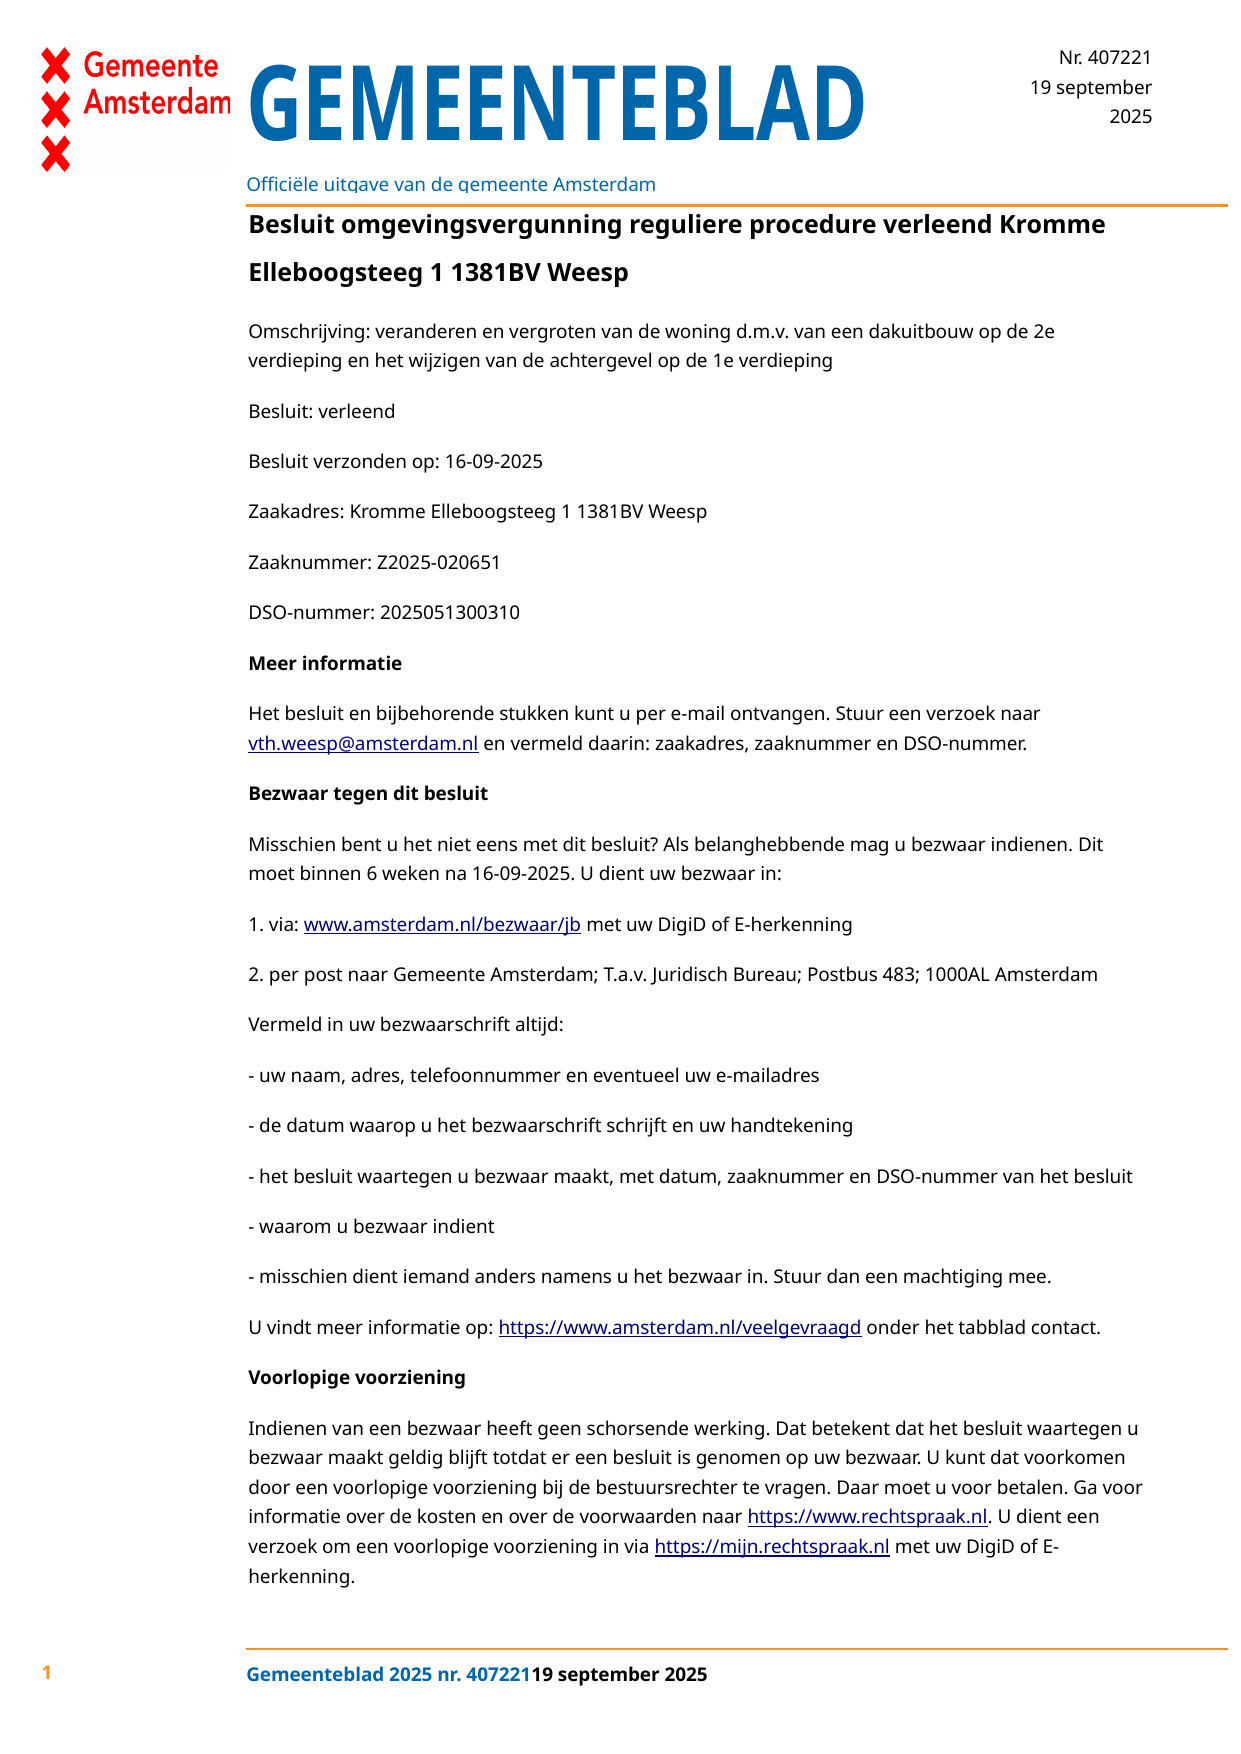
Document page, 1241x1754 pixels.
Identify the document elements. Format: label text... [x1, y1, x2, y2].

text Indienen van een bezwaar heeft geen schorsende werking. Dat betekent dat het besluit waartegen u bezwaar maakt geldig blijft totdat er een besluit is genomen op uw bezwaar. U kunt dat voorkomen door een voorlopige voorziening bij de bestuursrechter te vragen. Daar moet u voor betalen. Ga voor informatie over de kosten en over de voorwaarden naar https://www.rechtspraak.nl. U dient een verzoek om een voorlopige voorziening in via https://mijn.rechtspraak.nl met uw DigiD of E-herkenning. [248, 1415, 1152, 1589]
text Het besluit en bijbehorende stukken kunt u per e-mail ontvangen. Stuur een verzoek naar vth.weesp@amsterdam.nl en vermeld daarin: zaakadres, zaaknummer en DSO-nummer. [248, 700, 1152, 756]
text - misschien dient iemand anders namens u het bezwaar in. Stuur dan een machtiging mee. [248, 1264, 1152, 1289]
text DSO-nummer: 2025051300310 [248, 599, 1152, 625]
text Vermeld in uw bezwaarschrift altijd: [248, 1012, 1152, 1037]
text Besluit verzonden op: 16-09-2025 [248, 448, 1152, 474]
text Misschien bent u het niet eens met dit besluit? Als belanghebbende mag u bezwaar indienen. Dit moet binnen 6 weken na 16-09-2025. U dient uw bezwaar in: [248, 831, 1152, 886]
text 1. via: www.amsterdam.nl/bezwaar/jb met uw DigiD of E-herkenning [248, 911, 1152, 937]
text Omschrijving: veranderen en vergroten van de woning d.m.v. van een dakuitbouw op de 2e verdieping en het wijzigen van de achtergevel op de 1e verdieping [248, 318, 1152, 373]
text Besluit omgevingsvergunning reguliere procedure verleend Kromme Elleboogsteeg 1 1381BV Weesp [248, 207, 1152, 288]
text Zaakadres: Kromme Elleboogsteeg 1 1381BV Weesp [248, 499, 1152, 524]
text - het besluit waartegen u bezwaar maakt, met datum, zaaknummer en DSO-nummer van het besluit [248, 1163, 1152, 1189]
text Besluit: verleend [248, 398, 1152, 424]
text U vindt meer informatie op: https://www.amsterdam.nl/veelgevraagd onder het tabblad contact. [248, 1314, 1152, 1340]
text - de datum waarop u het bezwaarschrift schrijft en uw handtekening [248, 1112, 1152, 1138]
text Zaaknummer: Z2025-020651 [248, 549, 1152, 575]
text 2. per post naar Gemeente Amsterdam; T.a.v. Juridisch Bureau; Postbus 483; 1000AL Amsterdam [248, 961, 1152, 987]
text Meer informatie [248, 650, 1152, 676]
text - waarom u bezwaar indient [248, 1213, 1152, 1239]
text Voorlopige voorziening [248, 1364, 1152, 1390]
picture [41, 47, 231, 172]
text - uw naam, adres, telefoonnummer en eventueel uw e-mailadres [248, 1062, 1152, 1088]
text Bezwaar tegen dit besluit [248, 780, 1152, 806]
